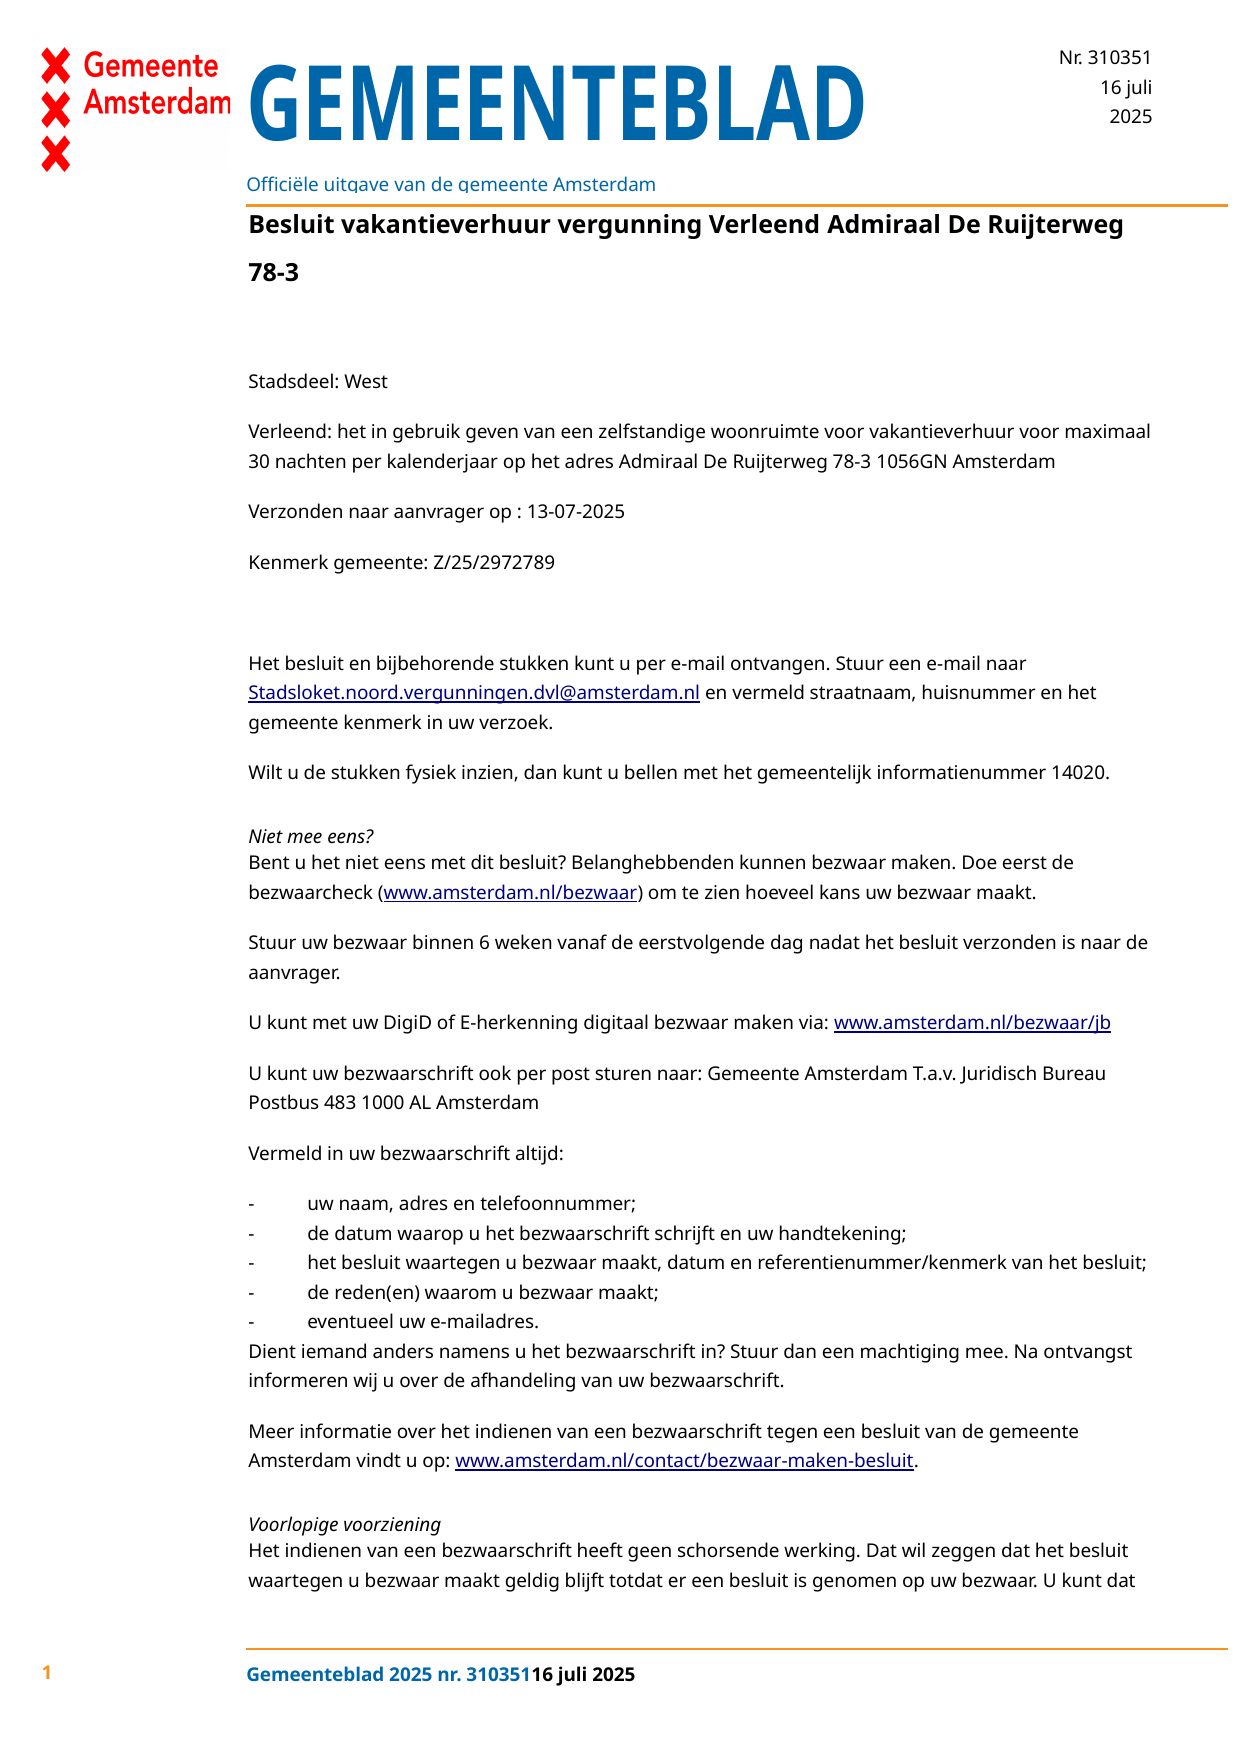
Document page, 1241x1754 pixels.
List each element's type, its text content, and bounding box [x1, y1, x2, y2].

list de reden(en) waarom u bezwaar maakt; [248, 1279, 1152, 1304]
text Niet mee eens? [248, 823, 1152, 849]
list het besluit waartegen u bezwaar maakt, datum en referentienummer/kenmerk van het besluit; [248, 1249, 1152, 1275]
text Voorlopige voorziening [248, 1512, 1152, 1537]
picture [41, 47, 231, 172]
list uw naam, adres en telefoonnummer; [248, 1190, 1152, 1216]
list de datum waarop u het bezwaarschrift schrijft en uw handtekening; [248, 1220, 1152, 1245]
text Stuur uw bezwaar binnen 6 weken vanaf de eerstvolgende dag nadat het besluit verzonden is naar de aanvrager. [248, 929, 1152, 984]
text Verleend: het in gebruik geven van een zelfstandige woonruimte voor vakantieverhuur voor maximaal 30 nachten per kalenderjaar op het adres Admiraal De Ruijterweg 78-3 1056GN Amsterdam [248, 419, 1152, 474]
text Besluit vakantieverhuur vergunning Verleend Admiraal De Ruijterweg 78-3 [248, 207, 1152, 288]
text Bent u het niet eens met dit besluit? Belanghebbenden kunnen bezwaar maken. Doe eerst de bezwaarcheck (www.amsterdam.nl/bezwaar) om te zien hoeveel kans uw bezwaar maakt. [248, 849, 1152, 904]
text Wilt u de stukken fysiek inzien, dan kunt u bellen met het gemeentelijk informatienummer 14020. [248, 759, 1152, 785]
text Stadsdeel: West [248, 368, 1152, 394]
text Kenmerk gemeente: Z/25/2972789 [248, 549, 1152, 575]
text U kunt uw bezwaarschrift ook per post sturen naar: Gemeente Amsterdam T.a.v. Juridisch Bureau Postbus 483 1000 AL Amsterdam [248, 1060, 1152, 1115]
text U kunt met uw DigiD of E-herkenning digitaal bezwaar maken via: www.amsterdam.nl/bezwaar/jb [248, 1009, 1152, 1035]
text Meer informatie over het indienen van een bezwaarschrift tegen een besluit van de gemeente Amsterdam vindt u op: www.amsterdam.nl/contact/bezwaar-maken-besluit. [248, 1418, 1152, 1473]
list eventueel uw e-mailadres. [248, 1308, 1152, 1334]
text Het besluit en bijbehorende stukken kunt u per e-mail ontvangen. Stuur een e-mail naar Stadsloket.noord.vergunningen.dvl@amsterdam.nl en vermeld straatnaam, huisnummer en het gemeente kenmerk in uw verzoek. [248, 650, 1152, 735]
text Het indienen van een bezwaarschrift heeft geen schorsende werking. Dat wil zeggen dat het besluit waartegen u bezwaar maakt geldig blijft totdat er een besluit is genomen op uw bezwaar. U kunt dat [248, 1537, 1152, 1593]
text Verzonden naar aanvrager op : 13-07-2025 [248, 499, 1152, 524]
text Dient iemand anders namens u het bezwaarschrift in? Stuur dan een machtiging mee. Na ontvangst informeren wij u over de afhandeling van uw bezwaarschrift. [248, 1338, 1152, 1393]
text Vermeld in uw bezwaarschrift altijd: [248, 1140, 1152, 1165]
